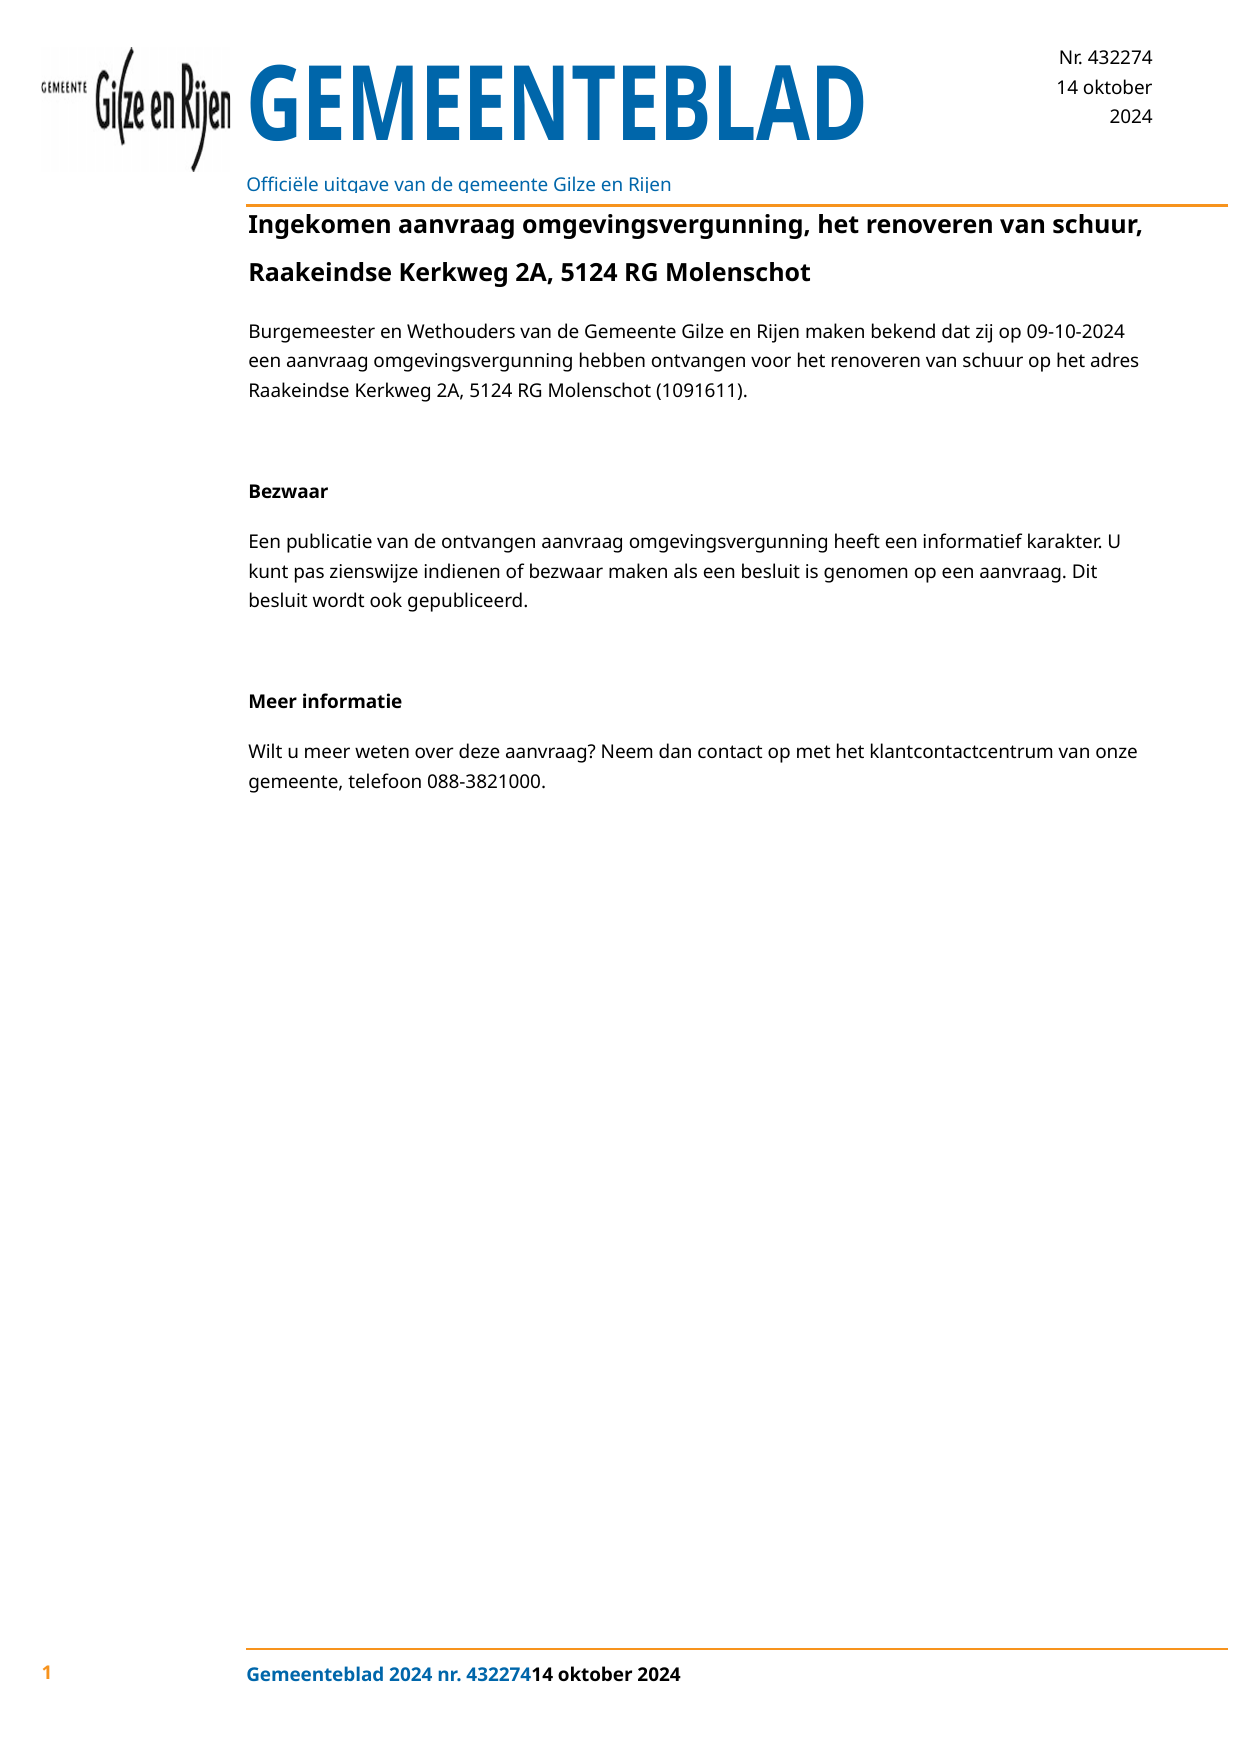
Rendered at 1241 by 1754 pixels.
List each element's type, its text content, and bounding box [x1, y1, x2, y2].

text Meer informatie [248, 688, 1152, 714]
picture [41, 47, 231, 172]
text Wilt u meer weten over deze aanvraag? Neem dan contact op met het klantcontactcentrum van onze gemeente, telefoon 088-3821000. [248, 739, 1152, 794]
text Bezwaar [248, 478, 1152, 504]
text Burgemeester en Wethouders van de Gemeente Gilze en Rijen maken bekend dat zij op 09-10-2024 een aanvraag omgevingsvergunning hebben ontvangen voor het renoveren van schuur op het adres Raakeindse Kerkweg 2A, 5124 RG Molenschot (1091611). [248, 318, 1152, 403]
text Een publicatie van de ontvangen aanvraag omgevingsvergunning heeft een informatief karakter. U kunt pas zienswijze indienen of bezwaar maken als een besluit is genomen op een aanvraag. Dit besluit wordt ook gepubliceerd. [248, 528, 1152, 613]
text Ingekomen aanvraag omgevingsvergunning, het renoveren van schuur, Raakeindse Kerkweg 2A, 5124 RG Molenschot [248, 207, 1152, 288]
